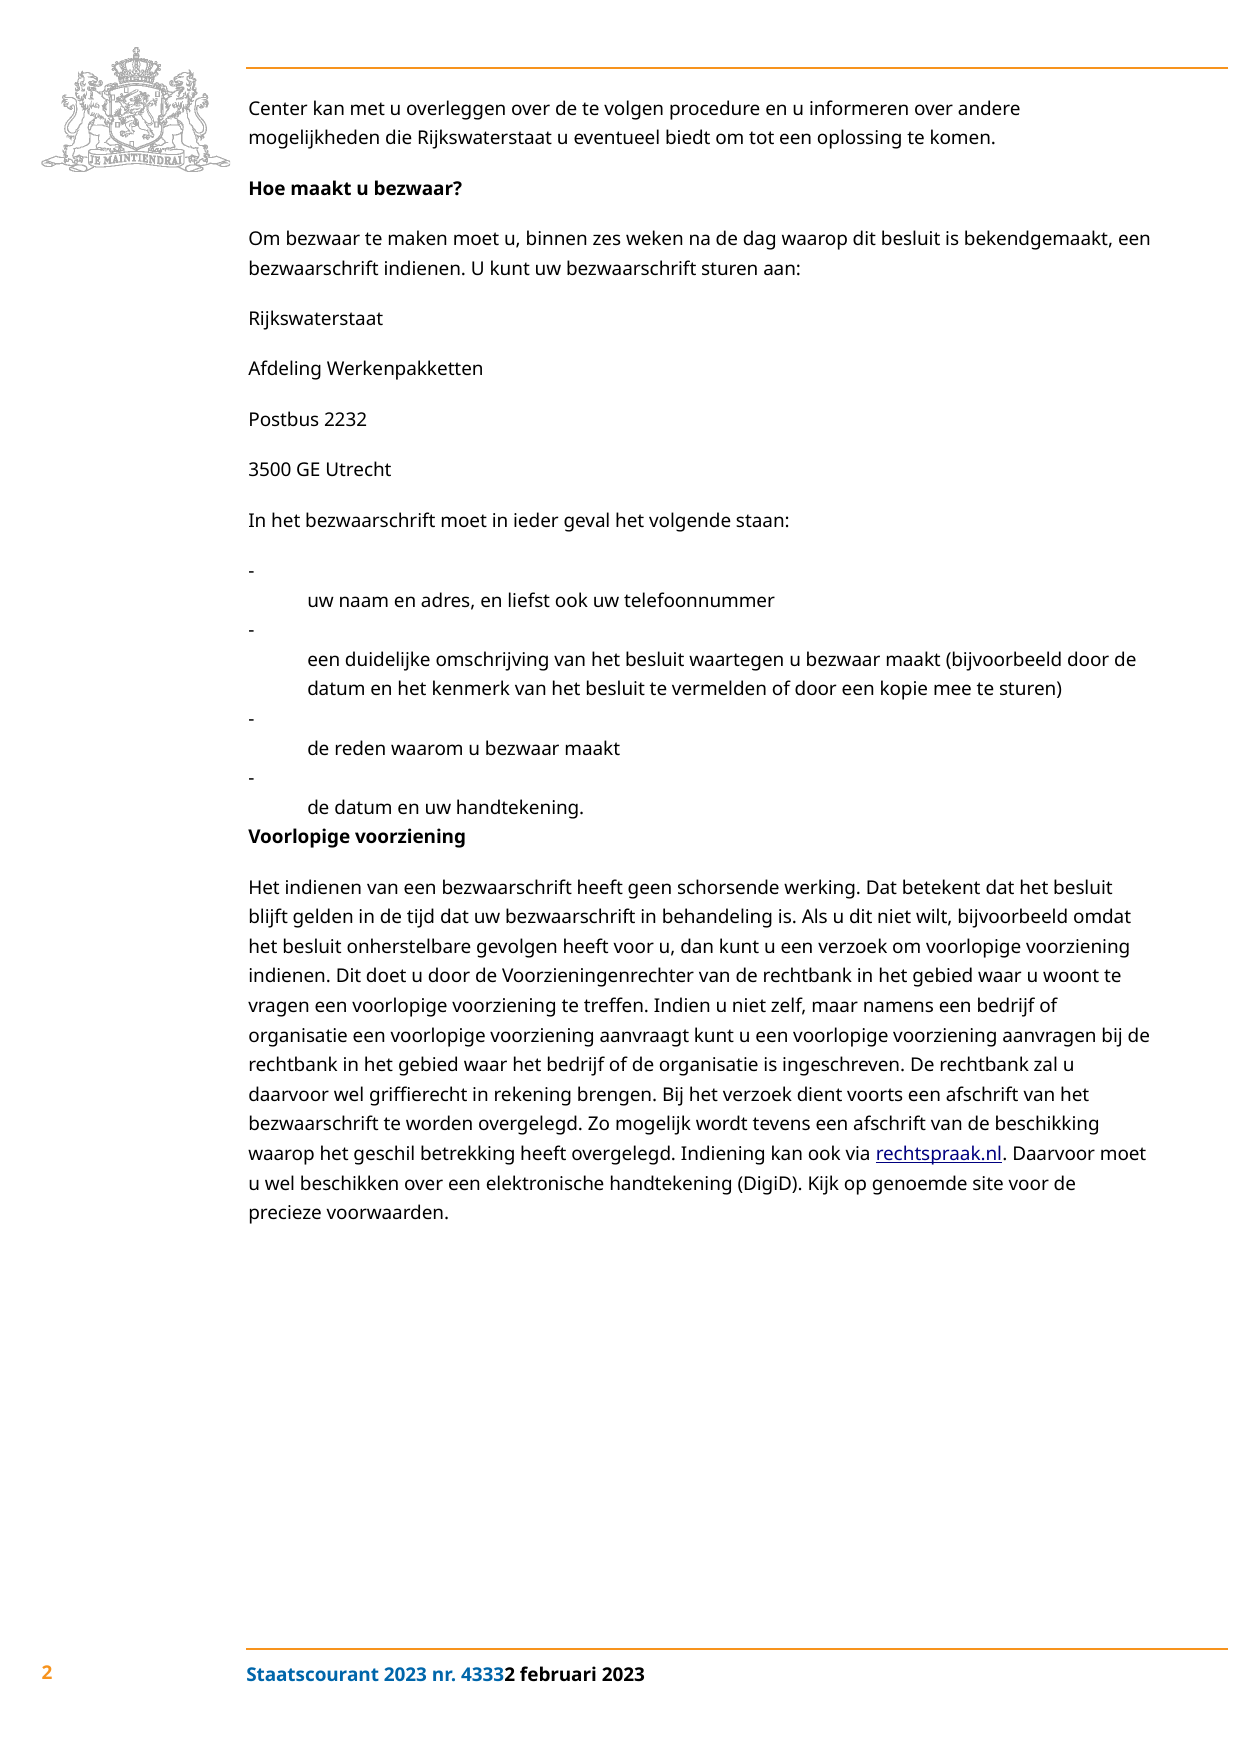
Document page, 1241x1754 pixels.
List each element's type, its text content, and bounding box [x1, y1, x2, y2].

text Hoe maakt u bezwaar? [248, 175, 1152, 201]
list de datum en uw handtekening. [248, 794, 1152, 820]
text Postbus 2232 [248, 406, 1152, 432]
text In het bezwaarschrift moet in ieder geval het volgende staan: [248, 507, 1152, 533]
text Rijkswaterstaat [248, 305, 1152, 331]
text Center kan met u overleggen over de te volgen procedure en u informeren over andere mogelijkheden die Rijkswaterstaat u eventueel biedt om tot een oplossing te komen. [248, 95, 1152, 150]
list uw naam en adres, en liefst ook uw telefoonnummer [248, 587, 1152, 613]
text 3500 GE Utrecht [248, 456, 1152, 482]
picture [41, 47, 231, 172]
list de reden waarom u bezwaar maakt [248, 735, 1152, 761]
list een duidelijke omschrijving van het besluit waartegen u bezwaar maakt (bijvoorbeeld door de datum en het kenmerk van het besluit te vermelden of door een kopie mee te sturen) [248, 646, 1152, 701]
text Om bezwaar te maken moet u, binnen zes weken na de dag waarop dit besluit is bekendgemaakt, een bezwaarschrift indienen. U kunt uw bezwaarschrift sturen aan: [248, 225, 1152, 281]
text Het indienen van een bezwaarschrift heeft geen schorsende werking. Dat betekent dat het besluit blijft gelden in de tijd dat uw bezwaarschrift in behandeling is. Als u dit niet wilt, bijvoorbeeld omdat het besluit onherstelbare gevolgen heeft voor u, dan kunt u een verzoek om voorlopige voorziening indienen. Dit doet u door de Voorzieningenrechter van de rechtbank in het gebied waar u woont te vragen een voorlopige voorziening te treffen. Indien u niet zelf, maar namens een bedrijf of organisatie een voorlopige voorziening aanvraagt kunt u een voorlopige voorziening aanvragen bij de rechtbank in het gebied waar het bedrijf of de organisatie is ingeschreven. De rechtbank zal u daarvoor wel griffierecht in rekening brengen. Bij het verzoek dient voorts een afschrift van het bezwaarschrift te worden overgelegd. Zo mogelijk wordt tevens een afschrift van de beschikking waarop het geschil betrekking heeft overgelegd. Indiening kan ook via rechtspraak.nl. Daarvoor moet u wel beschikken over een elektronische handtekening (DigiD). Kijk op genoemde site voor de precieze voorwaarden. [248, 874, 1152, 1225]
text Afdeling Werkenpakketten [248, 356, 1152, 381]
text Voorlopige voorziening [248, 823, 1152, 849]
